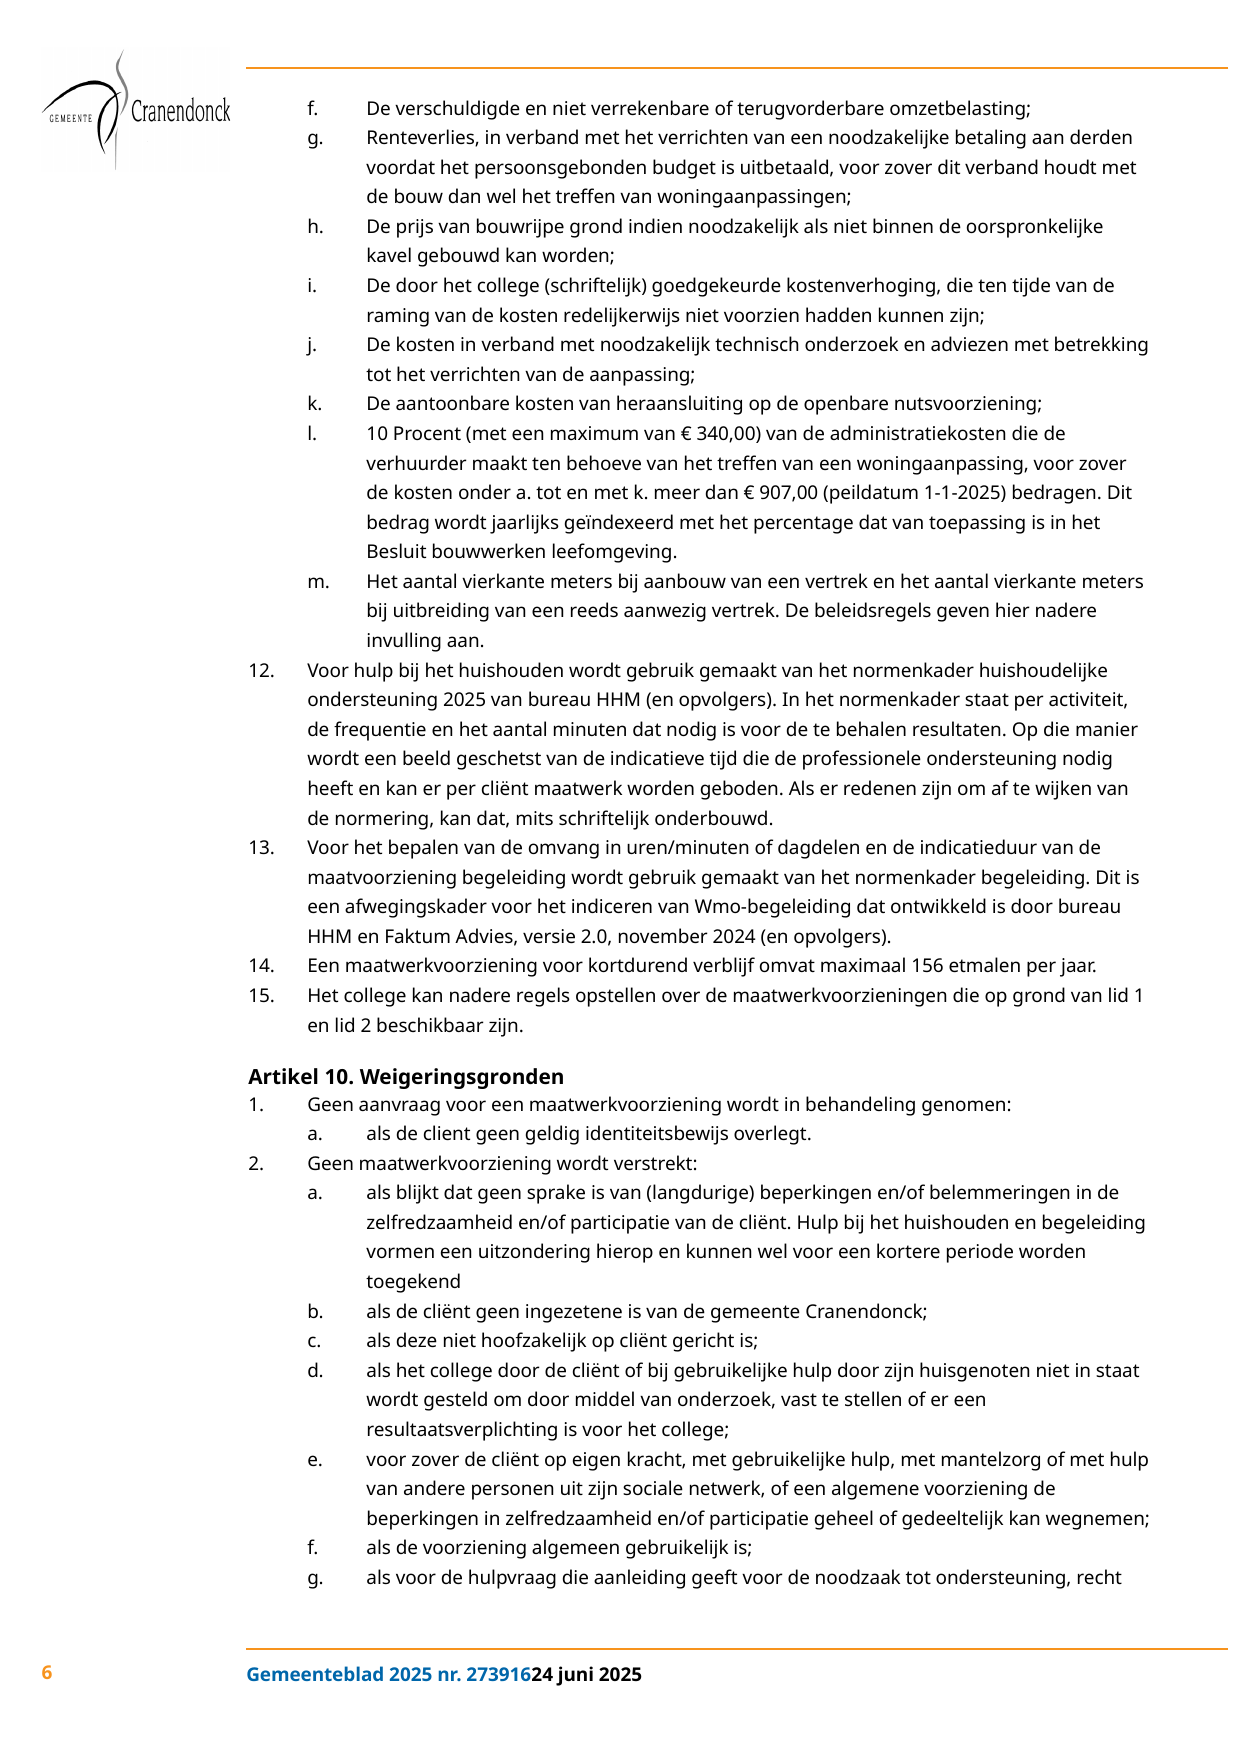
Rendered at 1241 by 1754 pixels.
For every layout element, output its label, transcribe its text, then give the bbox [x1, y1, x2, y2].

list als deze niet hoofzakelijk op cliënt gericht is; [307, 1327, 1152, 1353]
list De aantoonbare kosten van heraansluiting op de openbare nutsvoorziening; [307, 391, 1152, 416]
list als het college door de cliënt of bij gebruikelijke hulp door zijn huisgenoten niet in staat wordt gesteld om door middel van onderzoek, vast te stellen of er een resultaatsverplichting is voor het college; [307, 1357, 1152, 1442]
list als de client geen geldig identiteitsbewijs overlegt. [307, 1120, 1152, 1146]
list Geen aanvraag voor een maatwerkvoorziening wordt in behandeling genomen: [248, 1091, 1152, 1116]
list Het aantal vierkante meters bij aanbouw van een vertrek en het aantal vierkante meters bij uitbreiding van een reeds aanwezig vertrek. De beleidsregels geven hier nadere invulling aan. [307, 568, 1152, 653]
list als blijkt dat geen sprake is van (langdurige) beperkingen en/of belemmeringen in de zelfredzaamheid en/of participatie van de cliënt. Hulp bij het huishouden en begeleiding vormen een uitzondering hierop en kunnen wel voor een kortere periode worden toegekend [307, 1179, 1152, 1294]
list De verschuldigde en niet verrekenbare of terugvorderbare omzetbelasting; [307, 95, 1152, 121]
list als de cliënt geen ingezetene is van de gemeente Cranendonck; [307, 1298, 1152, 1323]
list 10 Procent (met een maximum van € 340,00) van de administratiekosten die de verhuurder maakt ten behoeve van het treffen van een woningaanpassing, voor zover de kosten onder a. tot en met k. meer dan € 907,00 (peildatum 1-1-2025) bedragen. Dit bedrag wordt jaarlijks geïndexeerd met het percentage dat van toepassing is in het Besluit bouwwerken leefomgeving. [307, 420, 1152, 564]
list De door het college (schriftelijk) goedgekeurde kostenverhoging, die ten tijde van de raming van de kosten redelijkerwijs niet voorzien hadden kunnen zijn; [307, 272, 1152, 328]
list als de voorziening algemeen gebruikelijk is; [307, 1534, 1152, 1560]
list Geen maatwerkvoorziening wordt verstrekt: [248, 1150, 1152, 1176]
list Renteverlies, in verband met het verrichten van een noodzakelijke betaling aan derden voordat het persoonsgebonden budget is uitbetaald, voor zover dit verband houdt met de bouw dan wel het treffen van woningaanpassingen; [307, 124, 1152, 209]
text Artikel 10. Weigeringsgronden [248, 1062, 1152, 1091]
list De prijs van bouwrijpe grond indien noodzakelijk als niet binnen de oorspronkelijke kavel gebouwd kan worden; [307, 213, 1152, 268]
list voor zover de cliënt op eigen kracht, met gebruikelijke hulp, met mantelzorg of met hulp van andere personen uit zijn sociale netwerk, of een algemene voorziening de beperkingen in zelfredzaamheid en/of participatie geheel of gedeeltelijk kan wegnemen; [307, 1446, 1152, 1531]
list als voor de hulpvraag die aanleiding geeft voor de noodzaak tot ondersteuning, recht [307, 1564, 1152, 1590]
picture [41, 47, 231, 172]
list Voor het bepalen van de omvang in uren/minuten of dagdelen en de indicatieduur van de maatvoorziening begeleiding wordt gebruik gemaakt van het normenkader begeleiding. Dit is een afwegingskader voor het indiceren van Wmo-begeleiding dat ontwikkeld is door bureau HHM en Faktum Advies, versie 2.0, november 2024 (en opvolgers). [248, 834, 1152, 949]
list Het college kan nadere regels opstellen over de maatwerkvoorzieningen die op grond van lid 1 en lid 2 beschikbaar zijn. [248, 982, 1152, 1038]
list Een maatwerkvoorziening voor kortdurend verblijf omvat maximaal 156 etmalen per jaar. [248, 953, 1152, 978]
list Voor hulp bij het huishouden wordt gebruik gemaakt van het normenkader huishoudelijke ondersteuning 2025 van bureau HHM (en opvolgers). In het normenkader staat per activiteit, de frequentie en het aantal minuten dat nodig is voor de te behalen resultaten. Op die manier wordt een beeld geschetst van de indicatieve tijd die de professionele ondersteuning nodig heeft en kan er per cliënt maatwerk worden geboden. Als er redenen zijn om af te wijken van de normering, kan dat, mits schriftelijk onderbouwd. [248, 657, 1152, 831]
list De kosten in verband met noodzakelijk technisch onderzoek en adviezen met betrekking tot het verrichten van de aanpassing; [307, 331, 1152, 387]
